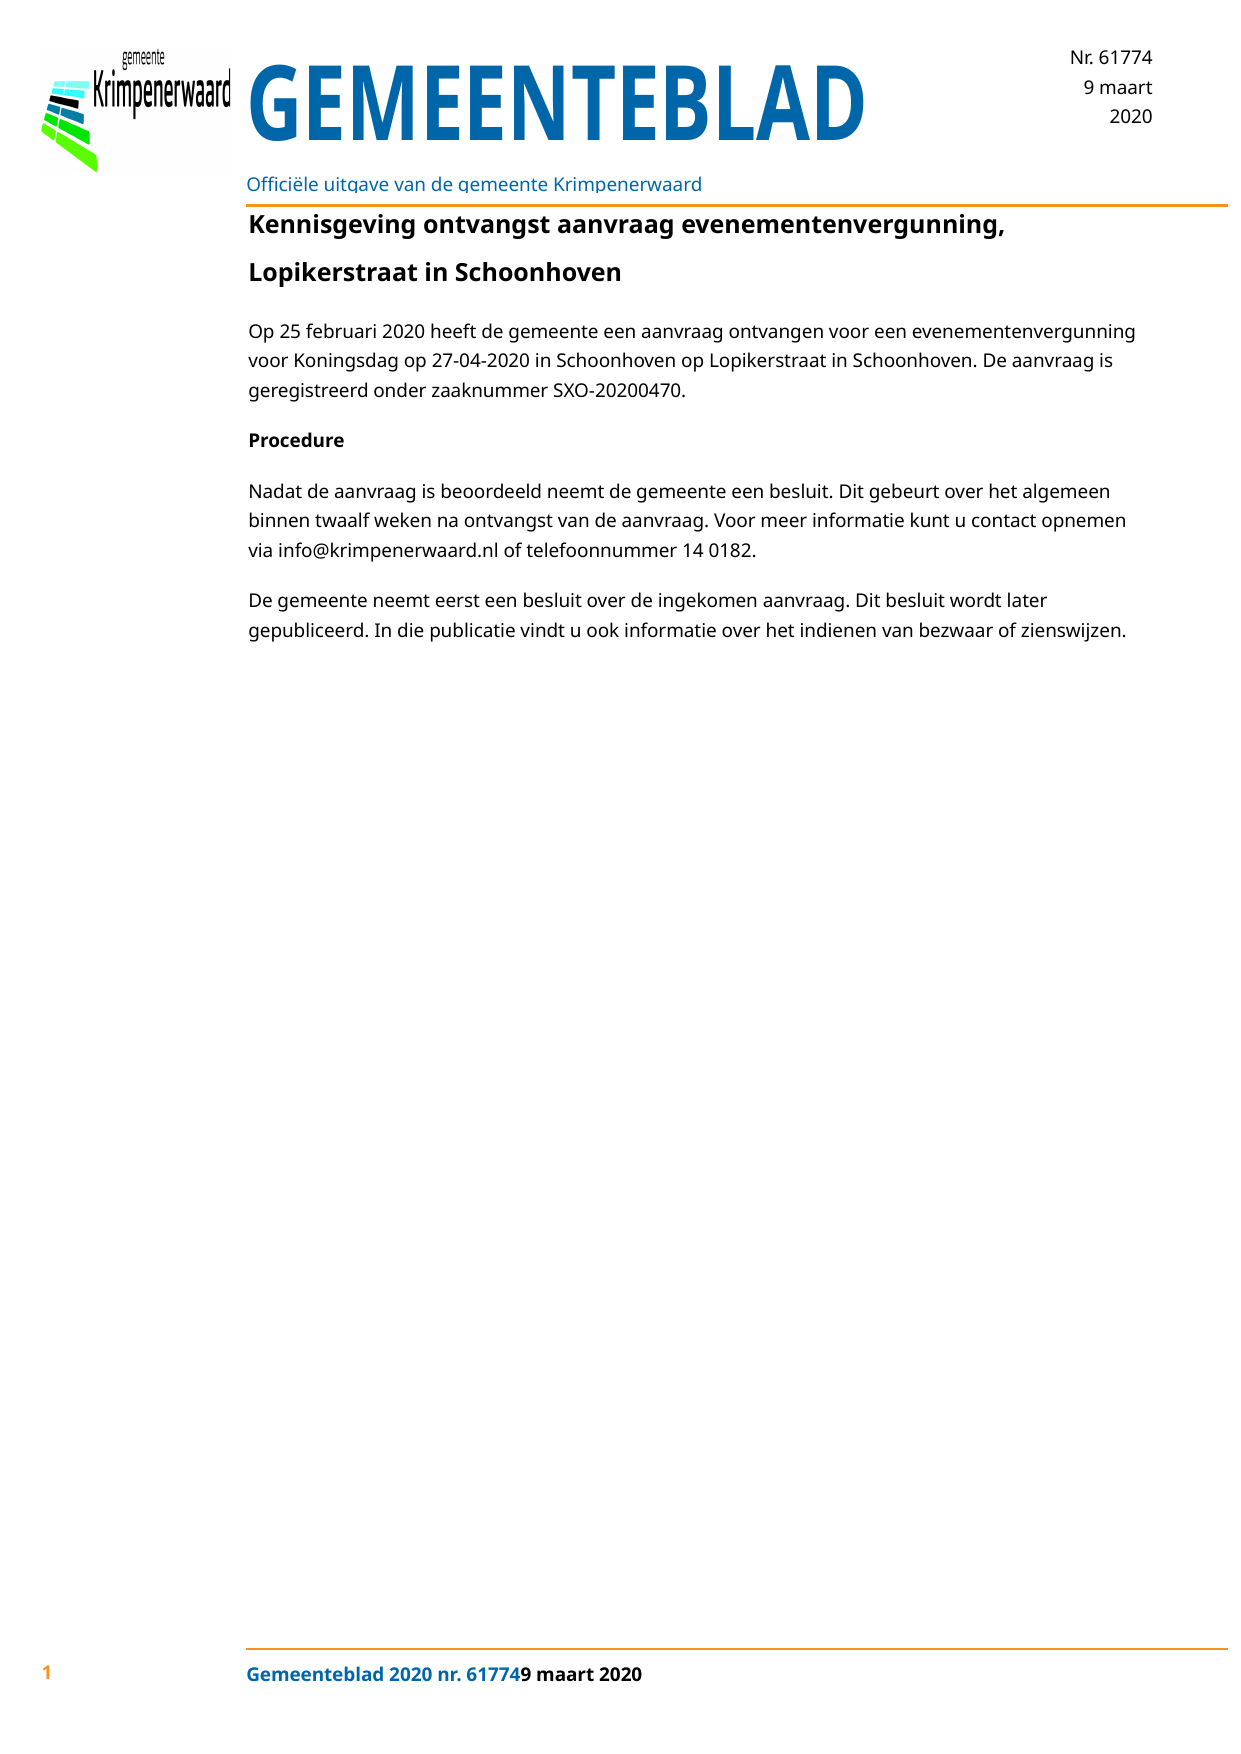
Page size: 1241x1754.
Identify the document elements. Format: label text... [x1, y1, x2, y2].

text De gemeente neemt eerst een besluit over de ingekomen aanvraag. Dit besluit wordt later gepubliceerd. In die publicatie vindt u ook informatie over het indienen van bezwaar of zienswijzen. [248, 587, 1152, 643]
text Procedure [248, 427, 1152, 453]
text Kennisgeving ontvangst aanvraag evenementenvergunning, Lopikerstraat in Schoonhoven [248, 207, 1152, 288]
picture [41, 47, 231, 172]
text Op 25 februari 2020 heeft de gemeente een aanvraag ontvangen voor een evenementenvergunning voor Koningsdag op 27-04-2020 in Schoonhoven op Lopikerstraat in Schoonhoven. De aanvraag is geregistreerd onder zaaknummer SXO-20200470. [248, 318, 1152, 403]
text Nadat de aanvraag is beoordeeld neemt de gemeente een besluit. Dit gebeurt over het algemeen binnen twaalf weken na ontvangst van de aanvraag. Voor meer informatie kunt u contact opnemen via info@krimpenerwaard.nl of telefoonnummer 14 0182. [248, 478, 1152, 563]
